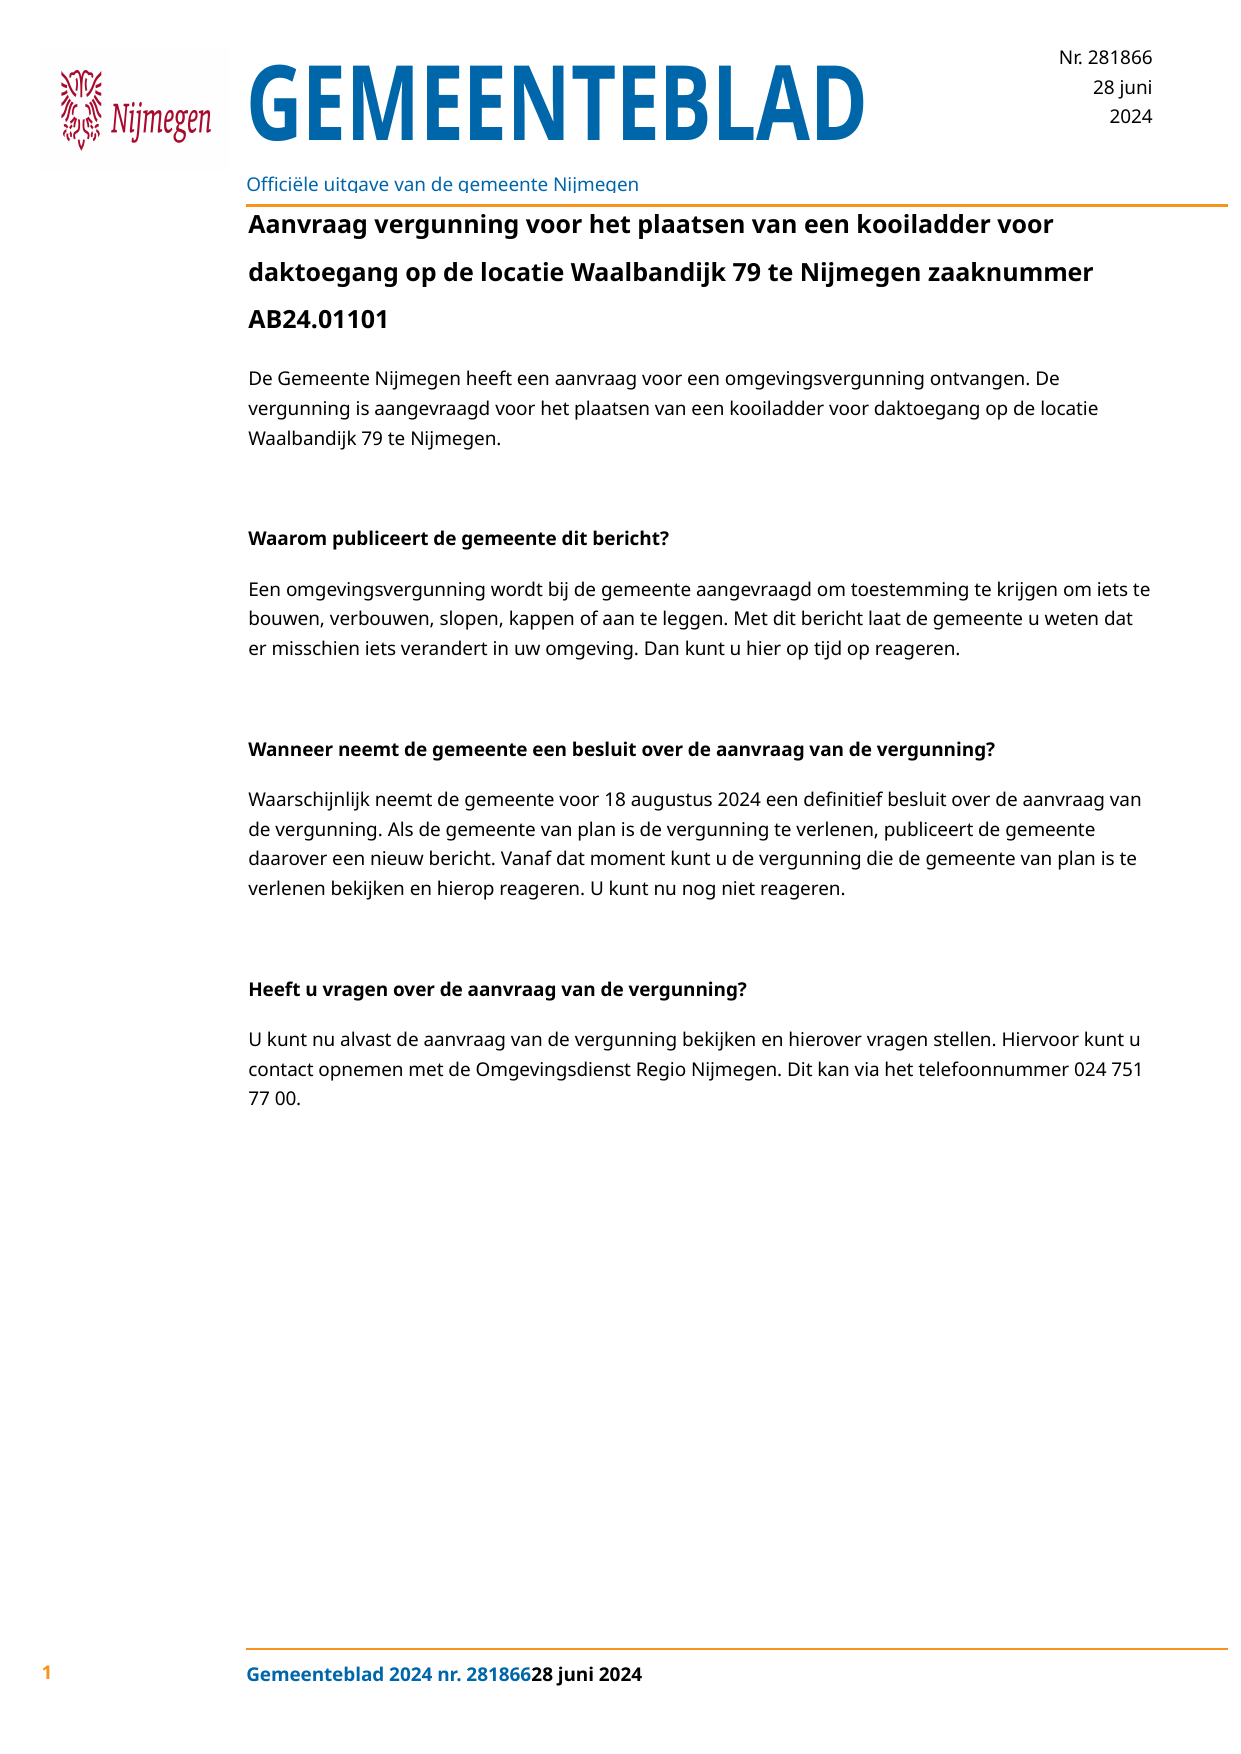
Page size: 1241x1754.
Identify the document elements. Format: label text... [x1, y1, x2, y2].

text U kunt nu alvast de aanvraag van de vergunning bekijken en hierover vragen stellen. Hiervoor kunt u contact opnemen met de Omgevingsdienst Regio Nijmegen. Dit kan via het telefoonnummer 024 751 77 00. [248, 1026, 1152, 1111]
text Wanneer neemt de gemeente een besluit over de aanvraag van de vergunning? [248, 736, 1152, 762]
text Aanvraag vergunning voor het plaatsen van een kooiladder voor daktoegang op de locatie Waalbandijk 79 te Nijmegen zaaknummer AB24.01101 [248, 207, 1152, 336]
picture [41, 47, 231, 172]
text Een omgevingsvergunning wordt bij de gemeente aangevraagd om toestemming te krijgen om iets te bouwen, verbouwen, slopen, kappen of aan te leggen. Met dit bericht laat de gemeente u weten dat er misschien iets verandert in uw omgeving. Dan kunt u hier op tijd op reageren. [248, 576, 1152, 661]
text Waarschijnlijk neemt de gemeente voor 18 augustus 2024 een definitief besluit over de aanvraag van de vergunning. Als de gemeente van plan is de vergunning te verlenen, publiceert de gemeente daarover een nieuw bericht. Vanaf dat moment kunt u de vergunning die de gemeente van plan is te verlenen bekijken en hierop reageren. U kunt nu nog niet reageren. [248, 786, 1152, 901]
text Waarom publiceert de gemeente dit bericht? [248, 526, 1152, 551]
text Heeft u vragen over de aanvraag van de vergunning? [248, 976, 1152, 1002]
text De Gemeente Nijmegen heeft een aanvraag voor een omgevingsvergunning ontvangen. De vergunning is aangevraagd voor het plaatsen van een kooiladder voor daktoegang op de locatie Waalbandijk 79 te Nijmegen. [248, 366, 1152, 450]
